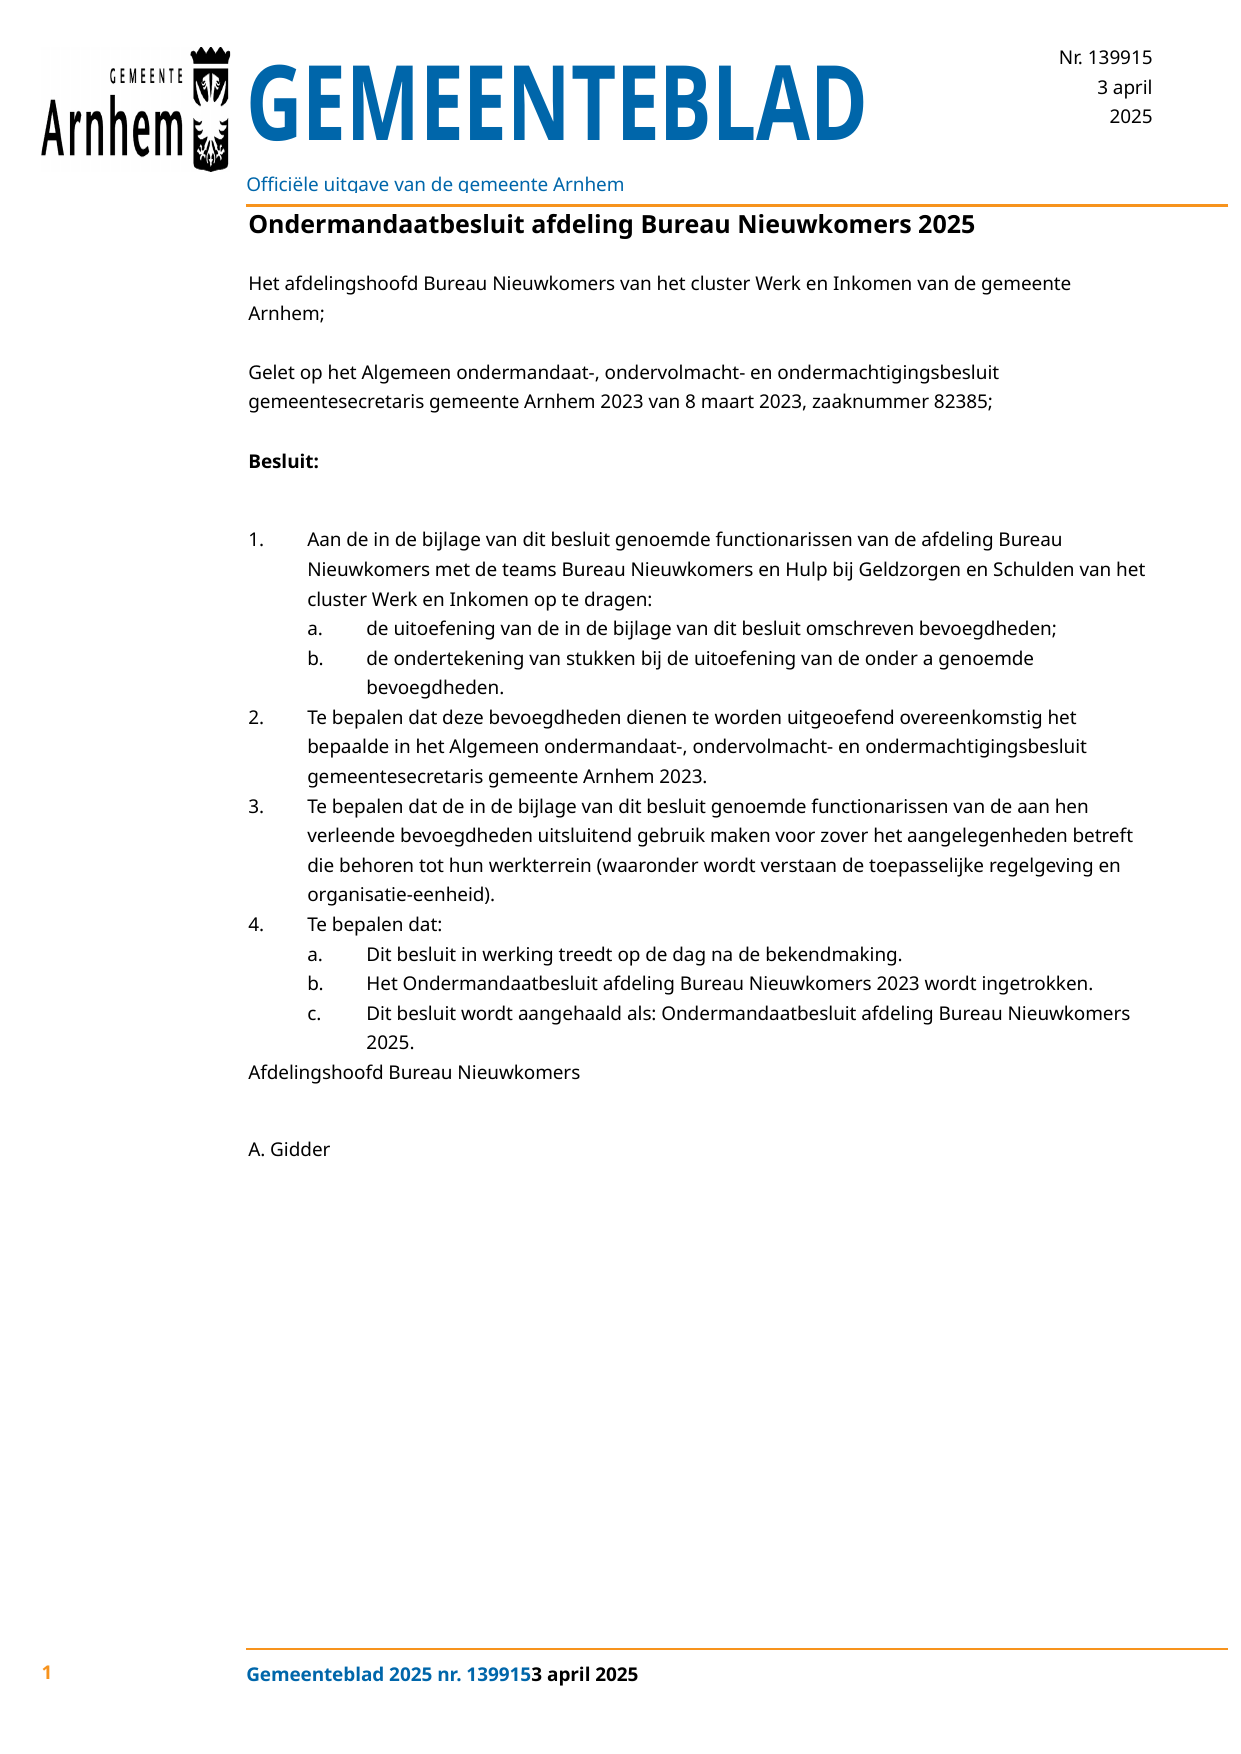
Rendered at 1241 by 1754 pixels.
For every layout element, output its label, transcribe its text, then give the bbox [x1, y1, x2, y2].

text Afdelingshoofd Bureau Nieuwkomers [248, 1059, 1152, 1085]
list de ondertekening van stukken bij de uitoefening van de onder a genoemde bevoegdheden. [307, 645, 1152, 700]
text A. Gidder [248, 1136, 1152, 1162]
list Aan de in de bijlage van dit besluit genoemde functionarissen van de afdeling Bureau Nieuwkomers met de teams Bureau Nieuwkomers en Hulp bij Geldzorgen en Schulden van het cluster Werk en Inkomen op te dragen: [248, 527, 1152, 612]
list Te bepalen dat de in de bijlage van dit besluit genoemde functionarissen van de aan hen verleende bevoegdheden uitsluitend gebruik maken voor zover het aangelegenheden betreft die behoren tot hun werkterrein (waaronder wordt verstaan de toepasselijke regelgeving en organisatie-eenheid). [248, 793, 1152, 907]
text Het afdelingshoofd Bureau Nieuwkomers van het cluster Werk en Inkomen van de gemeente Arnhem; [248, 270, 1152, 326]
list Dit besluit in werking treedt op de dag na de bekendmaking. [307, 941, 1152, 967]
list Te bepalen dat deze bevoegdheden dienen te worden uitgeoefend overeenkomstig het bepaalde in het Algemeen ondermandaat-, ondervolmacht- en ondermachtigingsbesluit gemeentesecretaris gemeente Arnhem 2023. [248, 704, 1152, 789]
text Besluit: [248, 448, 1152, 473]
text Gelet op het Algemeen ondermandaat-, ondervolmacht- en ondermachtigingsbesluit gemeentesecretaris gemeente Arnhem 2023 van 8 maart 2023, zaaknummer 82385; [248, 359, 1152, 414]
list de uitoefening van de in de bijlage van dit besluit omschreven bevoegdheden; [307, 615, 1152, 641]
list Dit besluit wordt aangehaald als: Ondermandaatbesluit afdeling Bureau Nieuwkomers 2025. [307, 1000, 1152, 1055]
text Ondermandaatbesluit afdeling Bureau Nieuwkomers 2025 [248, 207, 1152, 241]
list Het Ondermandaatbesluit afdeling Bureau Nieuwkomers 2023 wordt ingetrokken. [307, 970, 1152, 996]
picture [41, 47, 231, 172]
list Te bepalen dat: [248, 911, 1152, 937]
